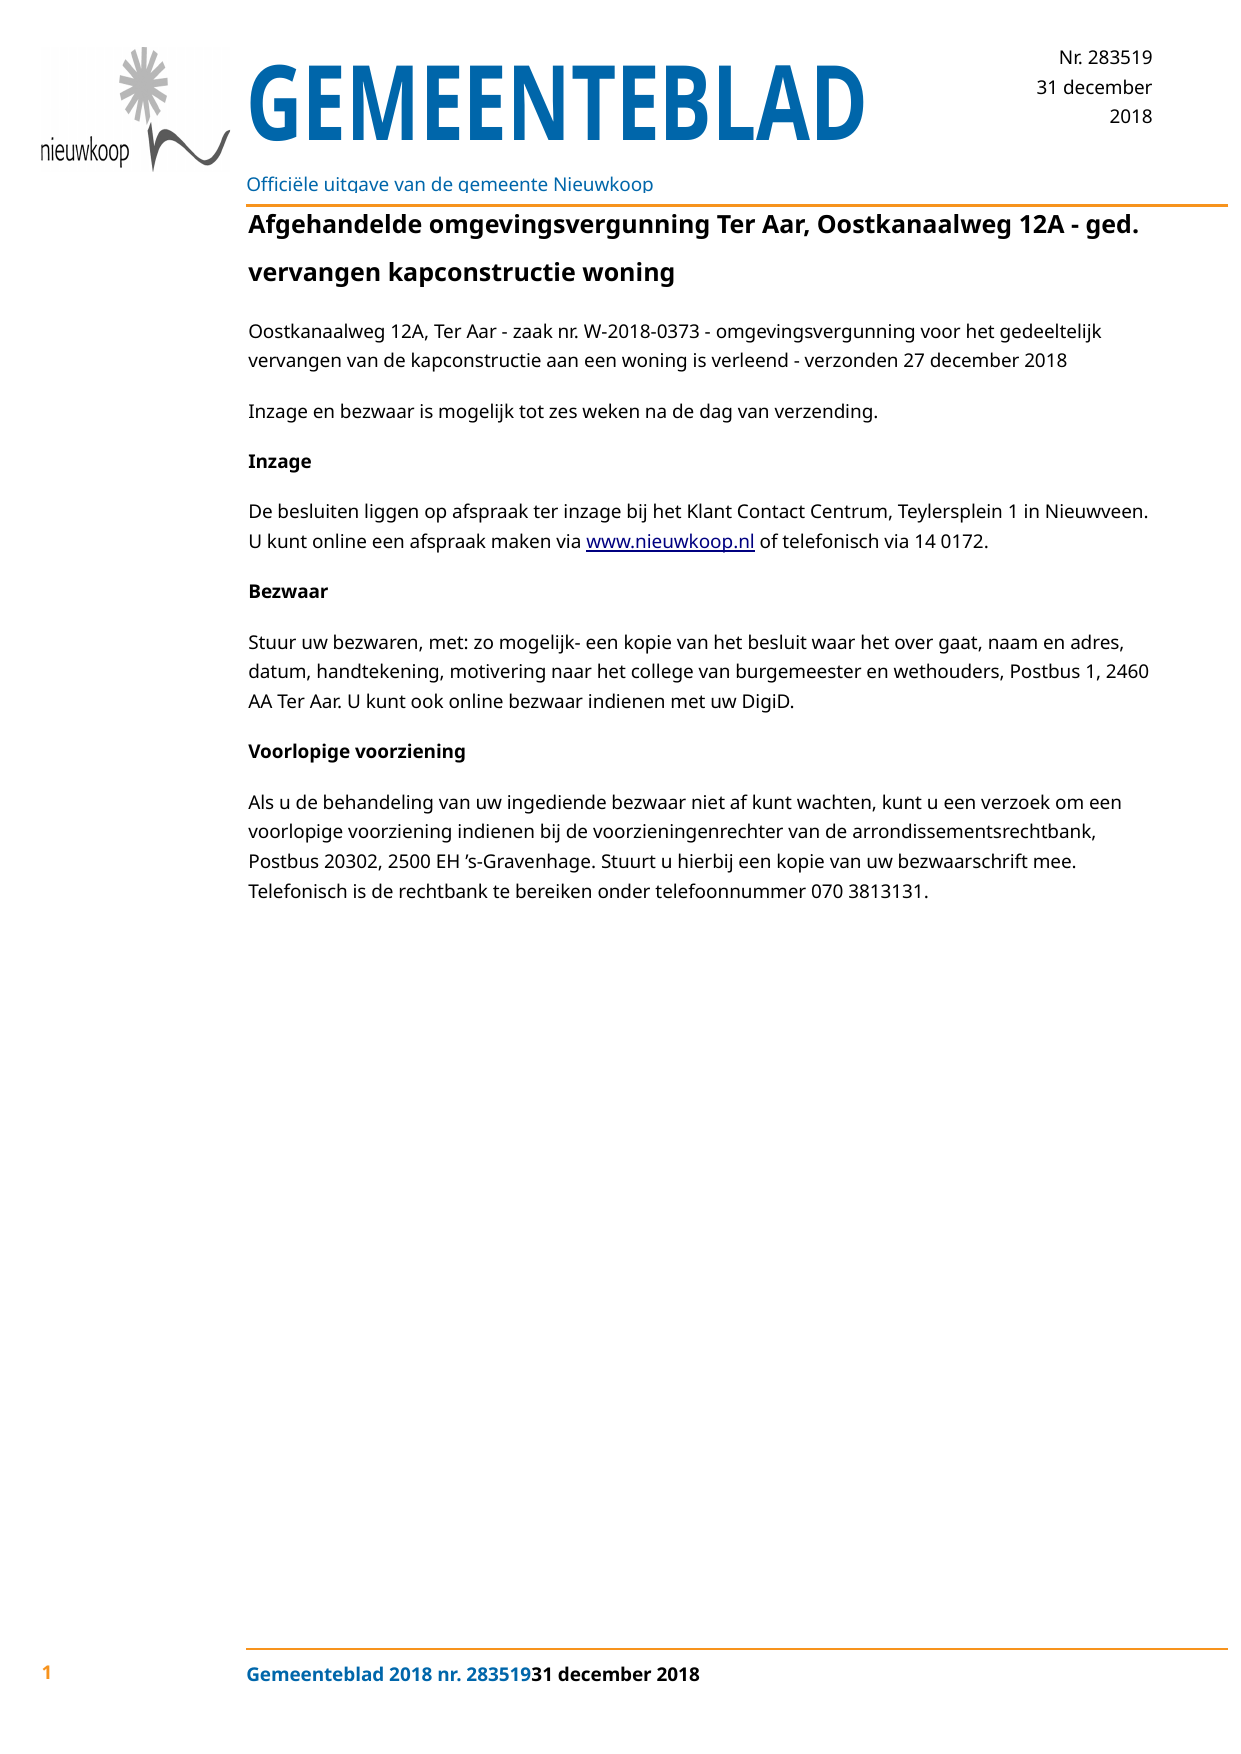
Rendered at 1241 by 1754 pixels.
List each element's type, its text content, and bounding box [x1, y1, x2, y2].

text Afgehandelde omgevingsvergunning Ter Aar, Oostkanaalweg 12A - ged. vervangen kapconstructie woning [248, 207, 1152, 288]
text Voorlopige voorziening [248, 739, 1152, 764]
text De besluiten liggen op afspraak ter inzage bij het Klant Contact Centrum, Teylersplein 1 in Nieuwveen. U kunt online een afspraak maken via www.nieuwkoop.nl of telefonisch via 14 0172. [248, 499, 1152, 554]
text Stuur uw bezwaren, met: zo mogelijk- een kopie van het besluit waar het over gaat, naam en adres, datum, handtekening, motivering naar het college van burgemeester en wethouders, Postbus 1, 2460 AA Ter Aar. U kunt ook online bezwaar indienen met uw DigiD. [248, 629, 1152, 714]
text Als u de behandeling van uw ingediende bezwaar niet af kunt wachten, kunt u een verzoek om een voorlopige voorziening indienen bij de voorzieningenrechter van de arrondissementsrechtbank, Postbus 20302, 2500 EH ’s-Gravenhage. Stuurt u hierbij een kopie van uw bezwaarschrift mee. Telefonisch is de rechtbank te bereiken onder telefoonnummer 070 3813131. [248, 789, 1152, 904]
text Bezwaar [248, 579, 1152, 604]
text Inzage [248, 448, 1152, 474]
picture [41, 47, 231, 172]
text Oostkanaalweg 12A, Ter Aar - zaak nr. W-2018-0373 - omgevingsvergunning voor het gedeeltelijk vervangen van de kapconstructie aan een woning is verleend - verzonden 27 december 2018 [248, 318, 1152, 373]
text Inzage en bezwaar is mogelijk tot zes weken na de dag van verzending. [248, 398, 1152, 424]
